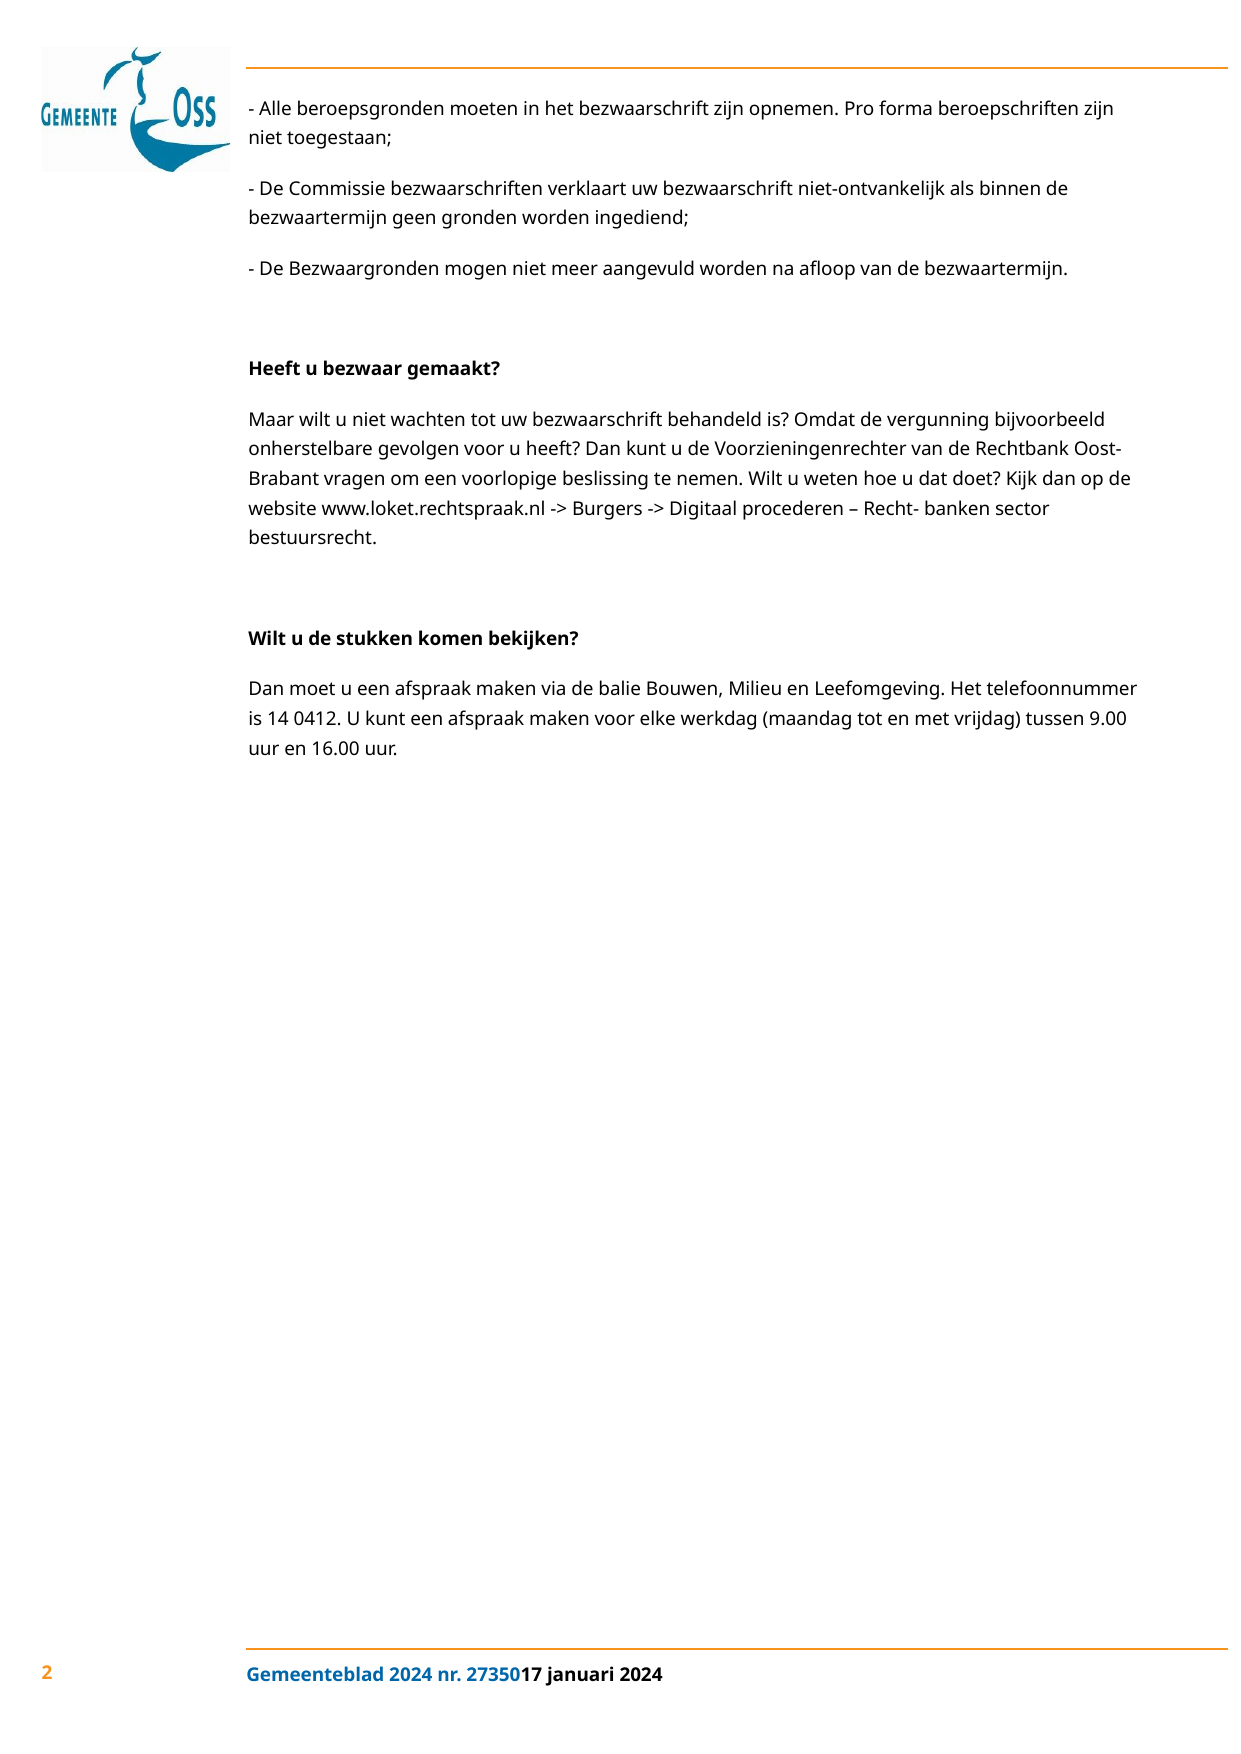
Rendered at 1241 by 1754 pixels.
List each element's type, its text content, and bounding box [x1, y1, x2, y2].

text Maar wilt u niet wachten tot uw bezwaarschrift behandeld is? Omdat de vergunning bijvoorbeeld onherstelbare gevolgen voor u heeft? Dan kunt u de Voorzieningenrechter van de Rechtbank Oost-Brabant vragen om een voorlopige beslissing te nemen. Wilt u weten hoe u dat doet? Kijk dan op de website www.loket.rechtspraak.nl -> Burgers -> Digitaal procederen – Recht- banken sector bestuursrecht. [248, 406, 1152, 550]
text - De Commissie bezwaarschriften verklaart uw bezwaarschrift niet-ontvankelijk als binnen de bezwaartermijn geen gronden worden ingediend; [248, 175, 1152, 230]
text - De Bezwaargronden mogen niet meer aangevuld worden na afloop van de bezwaartermijn. [248, 255, 1152, 281]
text Heeft u bezwaar gemaakt? [248, 356, 1152, 381]
text Dan moet u een afspraak maken via de balie Bouwen, Milieu en Leefomgeving. Het telefoonnummer is 14 0412. U kunt een afspraak maken voor elke werkdag (maandag tot en met vrijdag) tussen 9.00 uur en 16.00 uur. [248, 676, 1152, 761]
text Wilt u de stukken komen bekijken? [248, 625, 1152, 651]
picture [41, 47, 231, 172]
text - Alle beroepsgronden moeten in het bezwaarschrift zijn opnemen. Pro forma beroepschriften zijn niet toegestaan; [248, 95, 1152, 150]
